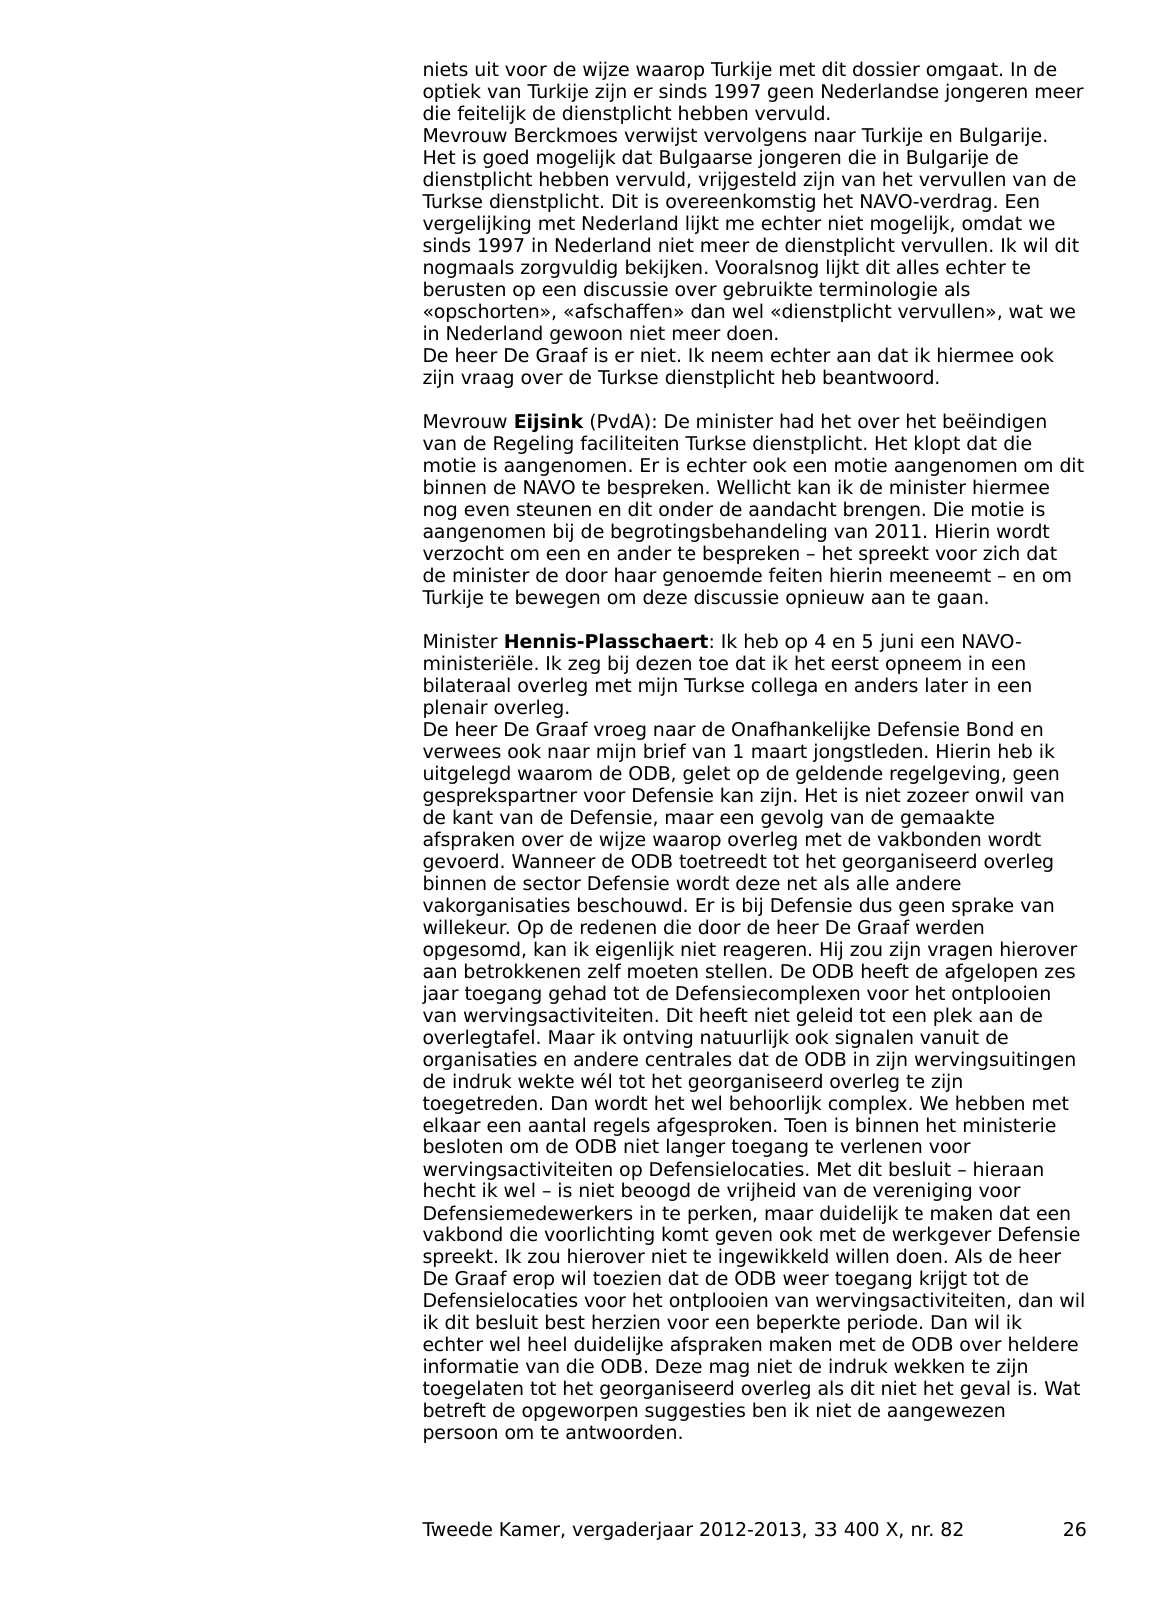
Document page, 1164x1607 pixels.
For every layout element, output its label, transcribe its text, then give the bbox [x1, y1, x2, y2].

text De heer De Graaf is er niet. Ik neem echter aan dat ik hiermee ook zijn vraag over de Turkse dienstplicht heb beantwoord. [422, 345, 1087, 389]
text niets uit voor de wijze waarop Turkije met dit dossier omgaat. In de optiek van Turkije zijn er sinds 1997 geen Nederlandse jongeren meer die feitelijk de dienstplicht hebben vervuld. [422, 59, 1087, 125]
text Mevrouw Eijsink (PvdA): De minister had het over het beëindigen van de Regeling faciliteiten Turkse dienstplicht. Het klopt dat die motie is aangenomen. Er is echter ook een motie aangenomen om dit binnen de NAVO te bespreken. Wellicht kan ik de minister hiermee nog even steunen en dit onder de aandacht brengen. Die motie is aangenomen bij de begrotingsbehandeling van 2011. Hierin wordt verzocht om een en ander te bespreken – het spreekt voor zich dat de minister de door haar genoemde feiten hierin meeneemt – en om Turkije te bewegen om deze discussie opnieuw aan te gaan. [422, 411, 1087, 609]
text De heer De Graaf vroeg naar de Onafhankelijke Defensie Bond en verwees ook naar mijn brief van 1 maart jongstleden. Hierin heb ik uitgelegd waarom de ODB, gelet op de geldende regelgeving, geen gesprekspartner voor Defensie kan zijn. Het is niet zozeer onwil van de kant van de Defensie, maar een gevolg van de gemaakte afspraken over de wijze waarop overleg met de vakbonden wordt gevoerd. Wanneer de ODB toetreedt tot het georganiseerd overleg binnen de sector Defensie wordt deze net als alle andere vakorganisaties beschouwd. Er is bij Defensie dus geen sprake van willekeur. Op de redenen die door de heer De Graaf werden opgesomd, kan ik eigenlijk niet reageren. Hij zou zijn vragen hierover aan betrokkenen zelf moeten stellen. De ODB heeft de afgelopen zes jaar toegang gehad tot de Defensiecomplexen voor het ontplooien van wervingsactiviteiten. Dit heeft niet geleid tot een plek aan de overlegtafel. Maar ik ontving natuurlijk ook signalen vanuit de organisaties en andere centrales dat de ODB in zijn wervingsuitingen de indruk wekte wél tot het georganiseerd overleg te zijn toegetreden. Dan wordt het wel behoorlijk complex. We hebben met elkaar een aantal regels afgesproken. Toen is binnen het ministerie besloten om de ODB niet langer toegang te verlenen voor wervingsactiviteiten op Defensielocaties. Met dit besluit – hieraan hecht ik wel – is niet beoogd de vrijheid van de vereniging voor Defensiemedewerkers in te perken, maar duidelijk te maken dat een vakbond die voorlichting komt geven ook met de werkgever Defensie spreekt. Ik zou hierover niet te ingewikkeld willen doen. Als de heer De Graaf erop wil toezien dat de ODB weer toegang krijgt tot de Defensielocaties voor het ontplooien van wervingsactiviteiten, dan wil ik dit besluit best herzien voor een beperkte periode. Dan wil ik echter wel heel duidelijke afspraken maken met de ODB over heldere informatie van die ODB. Deze mag niet de indruk wekken te zijn toegelaten tot het georganiseerd overleg als dit niet het geval is. Wat betreft de opgeworpen suggesties ben ik niet de aangewezen persoon om te antwoorden. [422, 719, 1087, 1444]
text Minister Hennis-Plasschaert: Ik heb op 4 en 5 juni een NAVO-ministeriële. Ik zeg bij dezen toe dat ik het eerst opneem in een bilateraal overleg met mijn Turkse collega en anders later in een plenair overleg. [422, 631, 1087, 719]
text Mevrouw Berckmoes verwijst vervolgens naar Turkije en Bulgarije. Het is goed mogelijk dat Bulgaarse jongeren die in Bulgarije de dienstplicht hebben vervuld, vrijgesteld zijn van het vervullen van de Turkse dienstplicht. Dit is overeenkomstig het NAVO-verdrag. Een vergelijking met Nederland lijkt me echter niet mogelijk, omdat we sinds 1997 in Nederland niet meer de dienstplicht vervullen. Ik wil dit nogmaals zorgvuldig bekijken. Vooralsnog lijkt dit alles echter te berusten op een discussie over gebruikte terminologie als «opschorten», «afschaffen» dan wel «dienstplicht vervullen», wat we in Nederland gewoon niet meer doen. [422, 125, 1087, 345]
